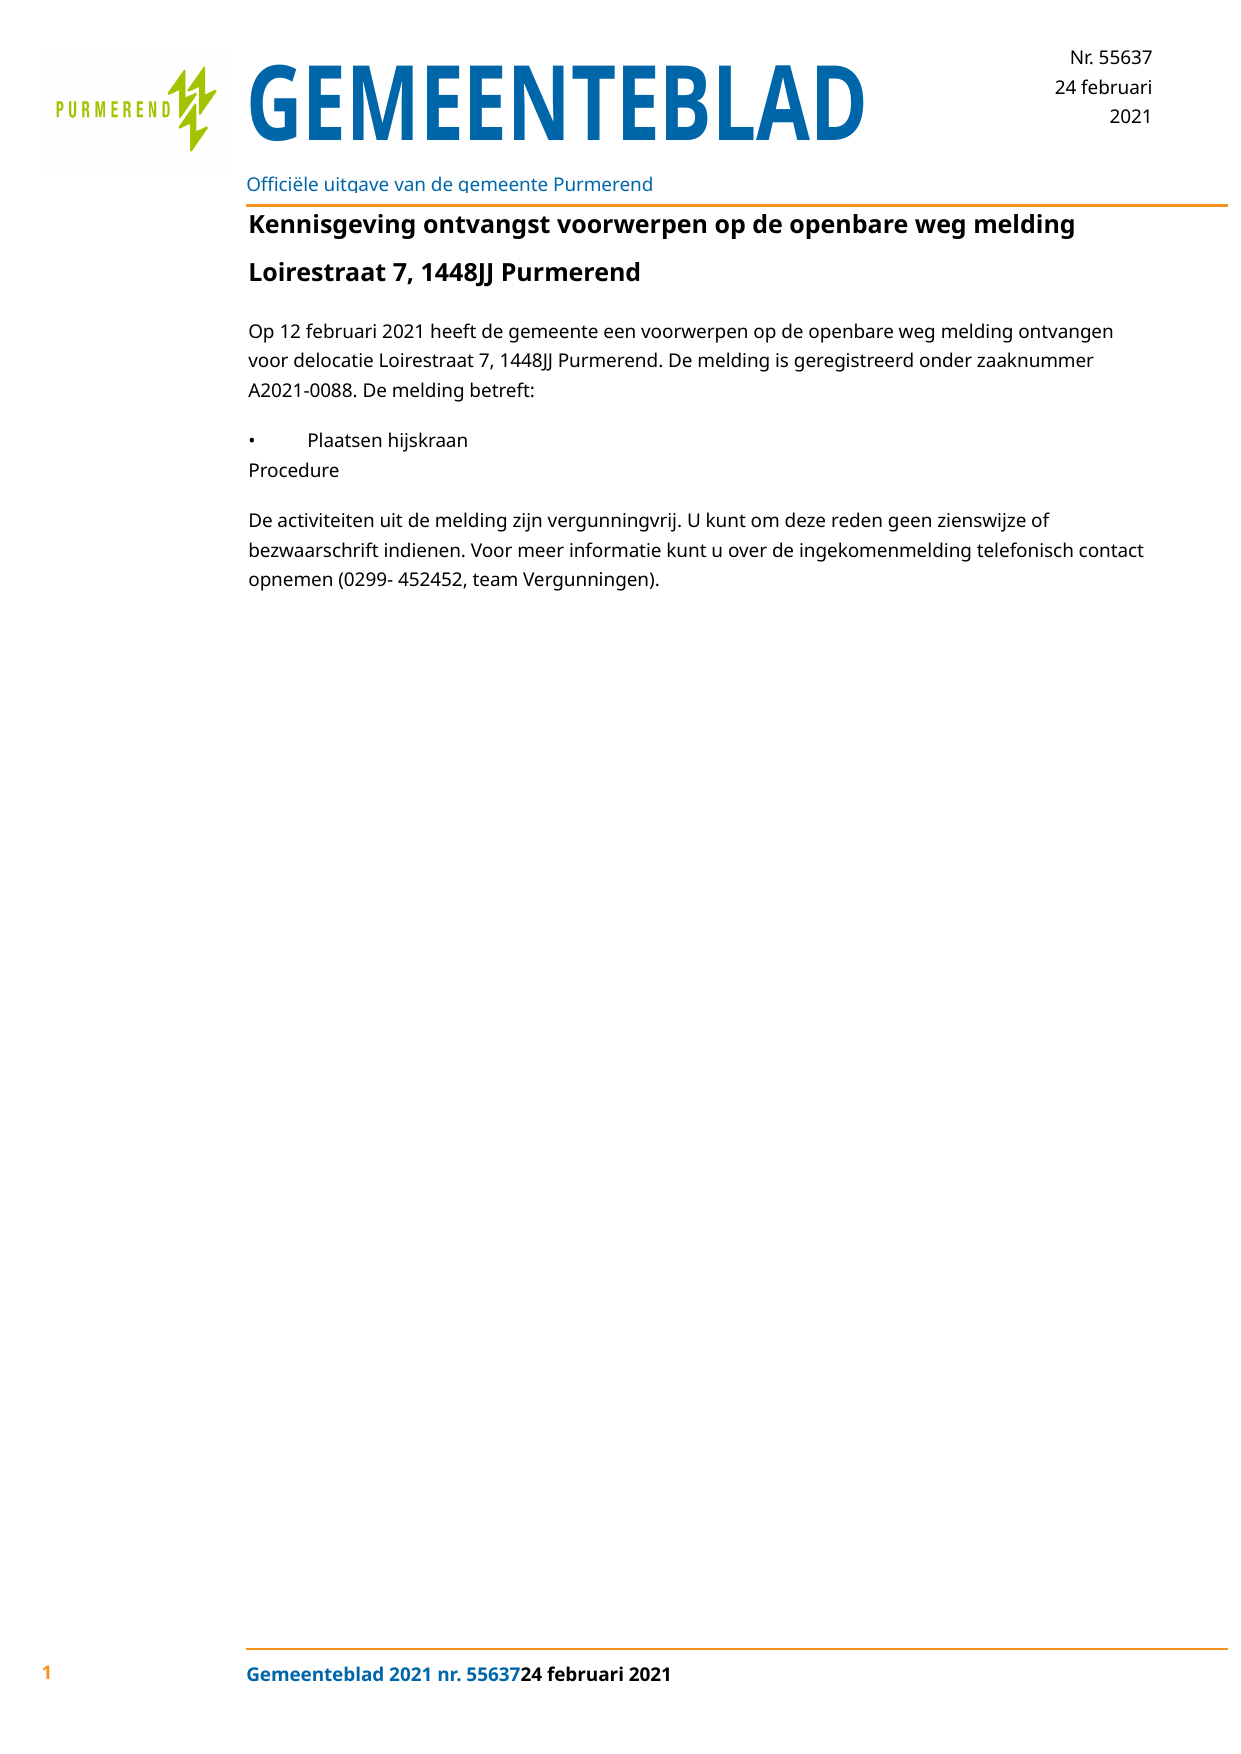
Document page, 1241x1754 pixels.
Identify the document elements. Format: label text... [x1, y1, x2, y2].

list Plaatsen hijskraan [248, 427, 1152, 453]
text Kennisgeving ontvangst voorwerpen op de openbare weg melding Loirestraat 7, 1448JJ Purmerend [248, 207, 1152, 288]
text De activiteiten uit de melding zijn vergunningvrij. U kunt om deze reden geen zienswijze of bezwaarschrift indienen. Voor meer informatie kunt u over de ingekomenmelding telefonisch contact opnemen (0299- 452452, team Vergunningen). [248, 507, 1152, 592]
text Op 12 februari 2021 heeft de gemeente een voorwerpen op de openbare weg melding ontvangen voor delocatie Loirestraat 7, 1448JJ Purmerend. De melding is geregistreerd onder zaaknummer A2021-0088. De melding betreft: [248, 318, 1152, 403]
picture [41, 47, 231, 172]
text Procedure [248, 457, 1152, 483]
